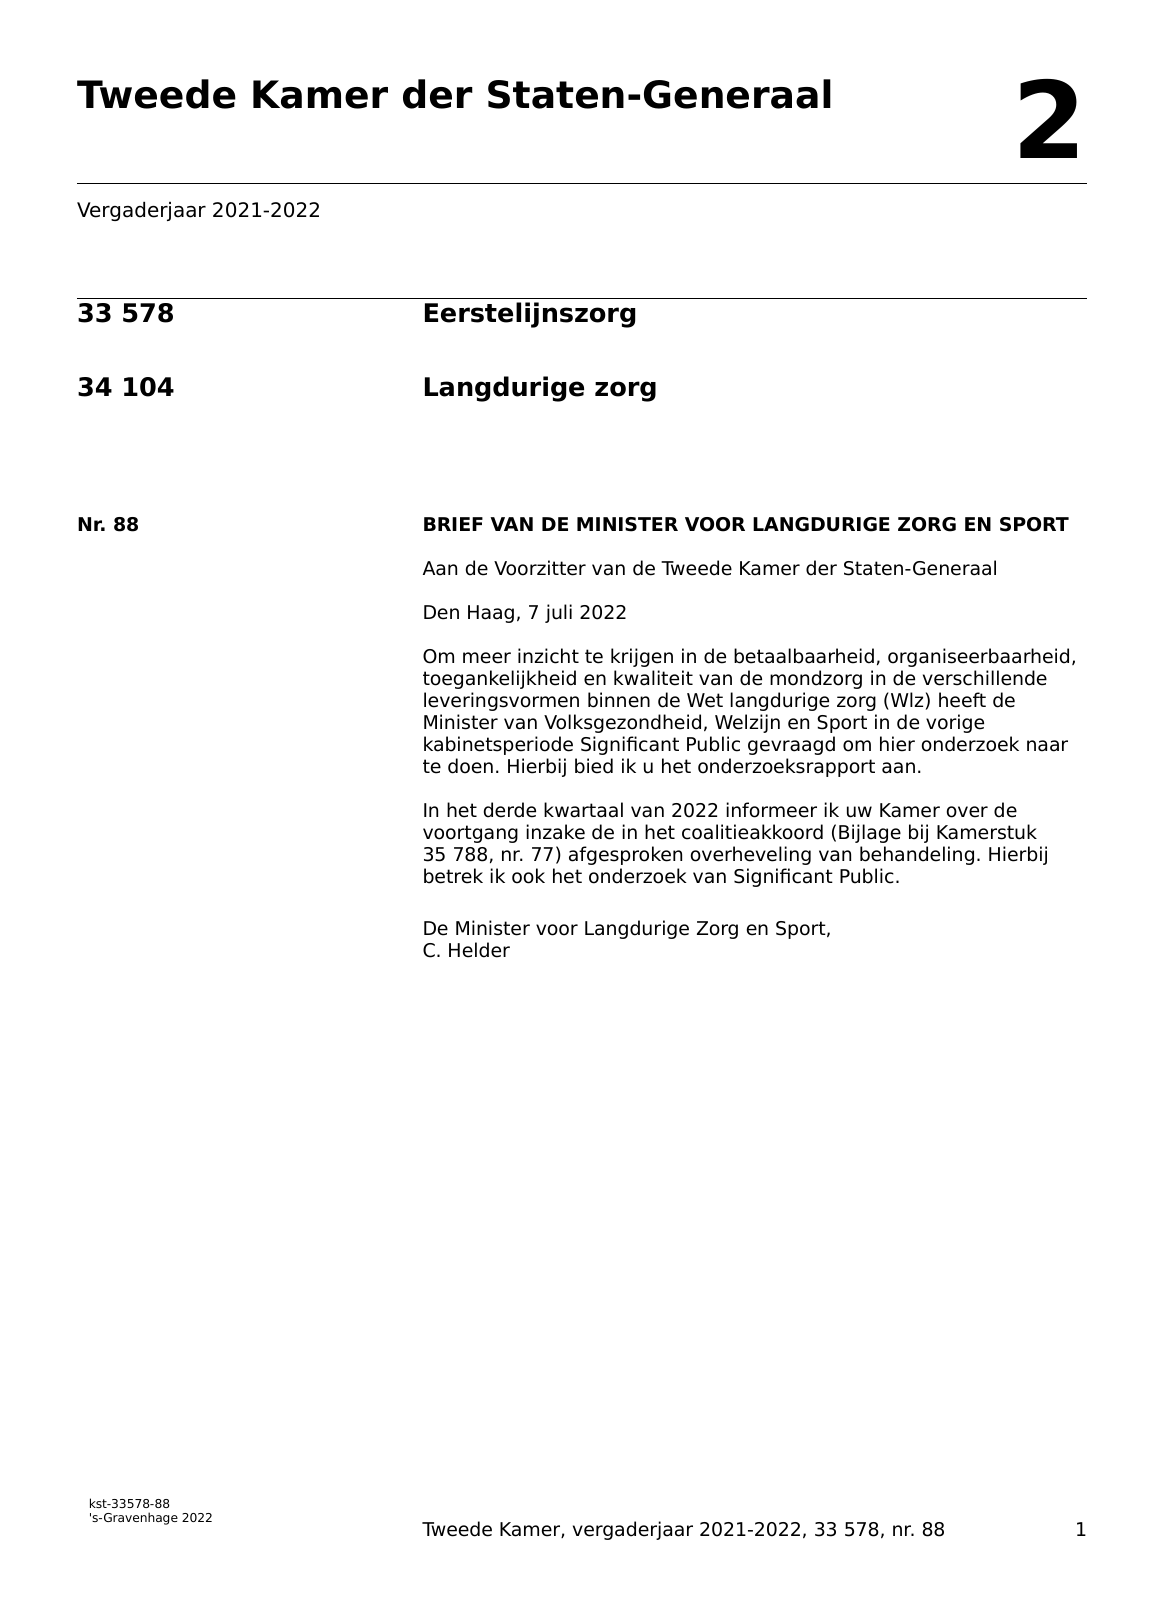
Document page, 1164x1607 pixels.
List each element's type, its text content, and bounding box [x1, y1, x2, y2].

subtitle Nr. 88 BRIEF VAN DE MINISTER VOOR LANGDURIGE ZORG EN SPORT [77, 514, 1087, 536]
text 's-Gravenhage 2022 [88, 1511, 323, 1525]
subtitle 34 104 Langdurige zorg [77, 373, 1087, 403]
subtitle 33 578 Eerstelijnszorg [77, 299, 1087, 329]
table_header Tweede Kamer der Staten-Generaal [77, 59, 886, 183]
text Om meer inzicht te krijgen in de betaalbaarheid, organiseerbaarheid, toegankelijkheid en kwaliteit van de mondzorg in de verschillende leveringsvormen binnen de Wet langdurige zorg (Wlz) heeft de Minister van Volksgezondheid, Welzijn en Sport in de vorige kabinetsperiode Significant Public gevraagd om hier onderzoek naar te doen. Hierbij bied ik u het onderzoeksrapport aan. [422, 646, 1087, 778]
text Den Haag, 7 juli 2022 [422, 602, 1087, 624]
text De Minister voor Langdurige Zorg en Sport, C. Helder [422, 918, 1087, 962]
text kst-33578-88 [88, 1497, 323, 1511]
text Aan de Voorzitter van de Tweede Kamer der Staten-Generaal [422, 558, 1087, 580]
table_cell Vergaderjaar 2021-2022 [77, 184, 1087, 298]
text In het derde kwartaal van 2022 informeer ik uw Kamer over de voortgang inzake de in het coalitieakkoord (Bijlage bij Kamerstuk 35 788, nr. 77) afgesproken overheveling van behandeling. Hierbij betrek ik ook het onderzoek van Significant Public. [422, 800, 1087, 888]
table_header 2 [886, 59, 1087, 183]
